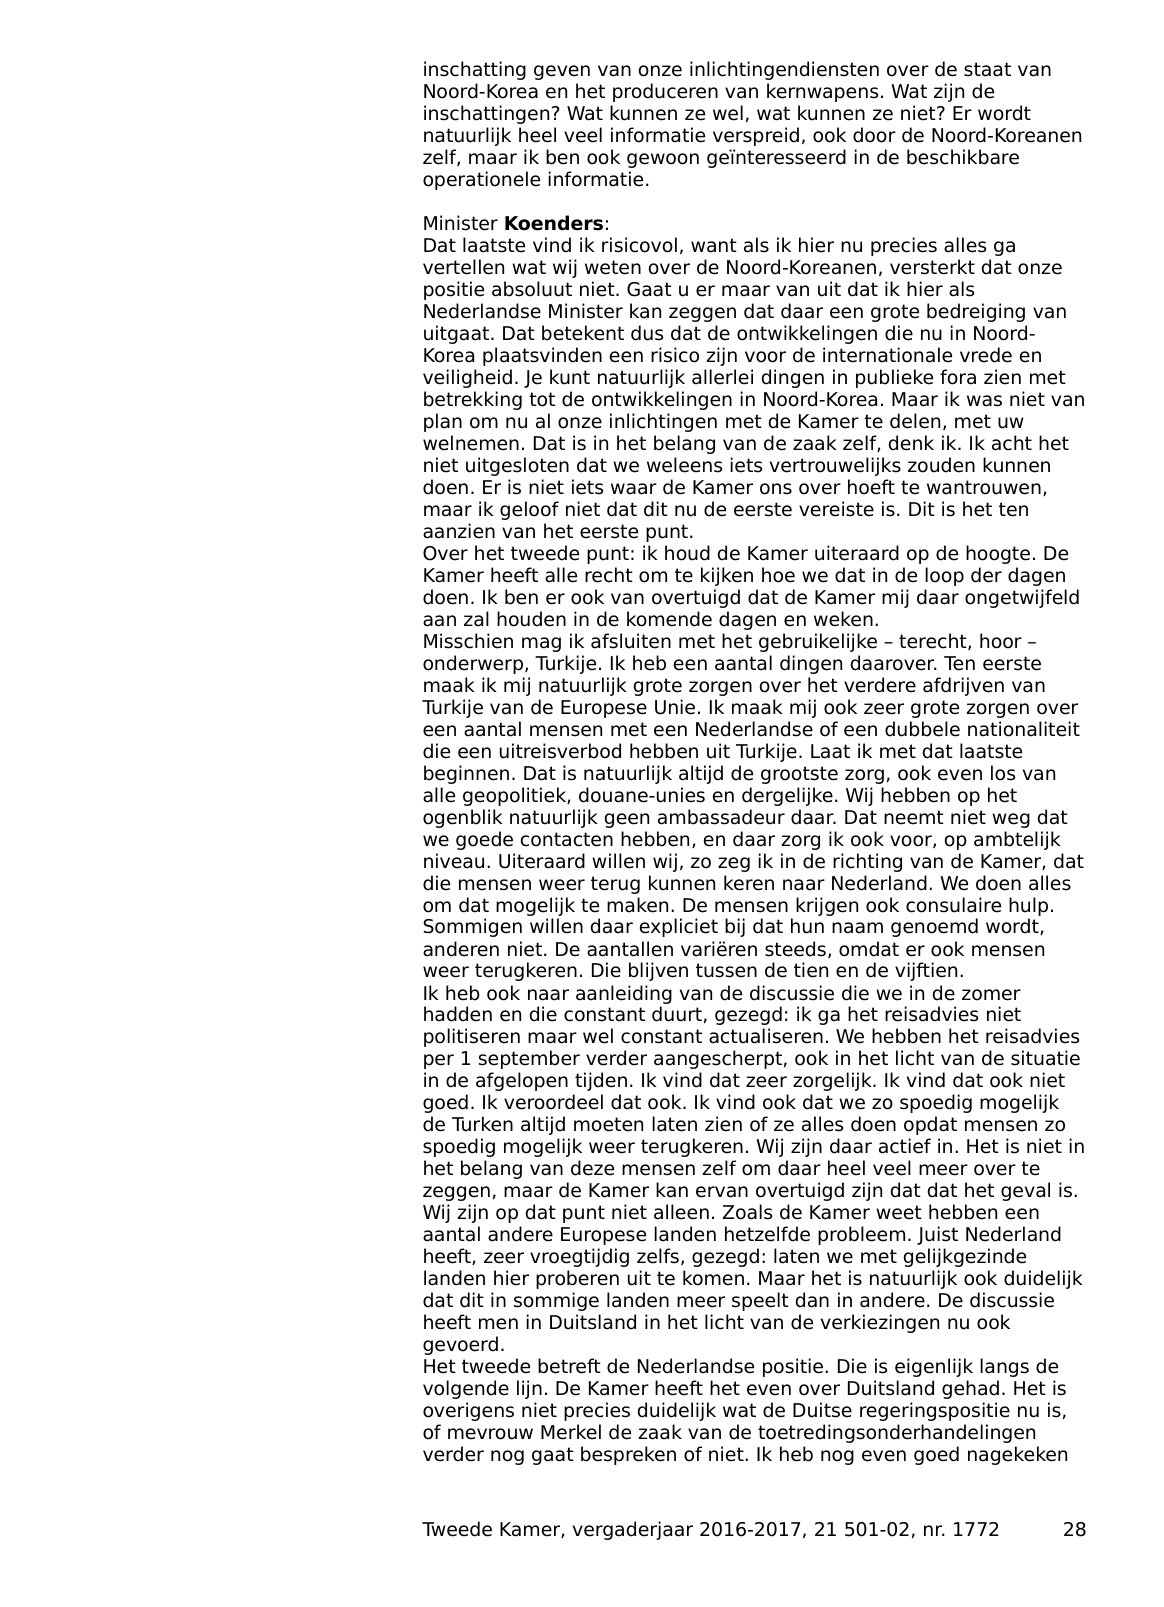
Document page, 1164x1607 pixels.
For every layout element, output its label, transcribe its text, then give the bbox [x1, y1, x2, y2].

text inschatting geven van onze inlichtingendiensten over de staat van Noord-Korea en het produceren van kernwapens. Wat zijn de inschattingen? Wat kunnen ze wel, wat kunnen ze niet? Er wordt natuurlijk heel veel informatie verspreid, ook door de Noord-Koreanen zelf, maar ik ben ook gewoon geïnteresseerd in de beschikbare operationele informatie. [422, 59, 1087, 191]
text Het tweede betreft de Nederlandse positie. Die is eigenlijk langs de volgende lijn. De Kamer heeft het even over Duitsland gehad. Het is overigens niet precies duidelijk wat de Duitse regeringspositie nu is, of mevrouw Merkel de zaak van de toetredingsonderhandelingen verder nog gaat bespreken of niet. Ik heb nog even goed nagekeken [422, 1356, 1087, 1466]
text Ik heb ook naar aanleiding van de discussie die we in de zomer hadden en die constant duurt, gezegd: ik ga het reisadvies niet politiseren maar wel constant actualiseren. We hebben het reisadvies per 1 september verder aangescherpt, ook in het licht van de situatie in de afgelopen tijden. Ik vind dat zeer zorgelijk. Ik vind dat ook niet goed. Ik veroordeel dat ook. Ik vind ook dat we zo spoedig mogelijk de Turken altijd moeten laten zien of ze alles doen opdat mensen zo spoedig mogelijk weer terugkeren. Wij zijn daar actief in. Het is niet in het belang van deze mensen zelf om daar heel veel meer over te zeggen, maar de Kamer kan ervan overtuigd zijn dat dat het geval is. Wij zijn op dat punt niet alleen. Zoals de Kamer weet hebben een aantal andere Europese landen hetzelfde probleem. Juist Nederland heeft, zeer vroegtijdig zelfs, gezegd: laten we met gelijkgezinde landen hier proberen uit te komen. Maar het is natuurlijk ook duidelijk dat dit in sommige landen meer speelt dan in andere. De discussie heeft men in Duitsland in het licht van de verkiezingen nu ook gevoerd. [422, 982, 1087, 1356]
text Misschien mag ik afsluiten met het gebruikelijke – terecht, hoor – onderwerp, Turkije. Ik heb een aantal dingen daarover. Ten eerste maak ik mij natuurlijk grote zorgen over het verdere afdrijven van Turkije van de Europese Unie. Ik maak mij ook zeer grote zorgen over een aantal mensen met een Nederlandse of een dubbele nationaliteit die een uitreisverbod hebben uit Turkije. Laat ik met dat laatste beginnen. Dat is natuurlijk altijd de grootste zorg, ook even los van alle geopolitiek, douane-unies en dergelijke. Wij hebben op het ogenblik natuurlijk geen ambassadeur daar. Dat neemt niet weg dat we goede contacten hebben, en daar zorg ik ook voor, op ambtelijk niveau. Uiteraard willen wij, zo zeg ik in de richting van de Kamer, dat die mensen weer terug kunnen keren naar Nederland. We doen alles om dat mogelijk te maken. De mensen krijgen ook consulaire hulp. Sommigen willen daar expliciet bij dat hun naam genoemd wordt, anderen niet. De aantallen variëren steeds, omdat er ook mensen weer terugkeren. Die blijven tussen de tien en de vijftien. [422, 631, 1087, 982]
text Over het tweede punt: ik houd de Kamer uiteraard op de hoogte. De Kamer heeft alle recht om te kijken hoe we dat in de loop der dagen doen. Ik ben er ook van overtuigd dat de Kamer mij daar ongetwijfeld aan zal houden in de komende dagen en weken. [422, 543, 1087, 631]
text Minister Koenders: [422, 213, 1087, 235]
text Dat laatste vind ik risicovol, want als ik hier nu precies alles ga vertellen wat wij weten over de Noord-Koreanen, versterkt dat onze positie absoluut niet. Gaat u er maar van uit dat ik hier als Nederlandse Minister kan zeggen dat daar een grote bedreiging van uitgaat. Dat betekent dus dat de ontwikkelingen die nu in Noord-Korea plaatsvinden een risico zijn voor de internationale vrede en veiligheid. Je kunt natuurlijk allerlei dingen in publieke fora zien met betrekking tot de ontwikkelingen in Noord-Korea. Maar ik was niet van plan om nu al onze inlichtingen met de Kamer te delen, met uw welnemen. Dat is in het belang van de zaak zelf, denk ik. Ik acht het niet uitgesloten dat we weleens iets vertrouwelijks zouden kunnen doen. Er is niet iets waar de Kamer ons over hoeft te wantrouwen, maar ik geloof niet dat dit nu de eerste vereiste is. Dit is het ten aanzien van het eerste punt. [422, 235, 1087, 543]
